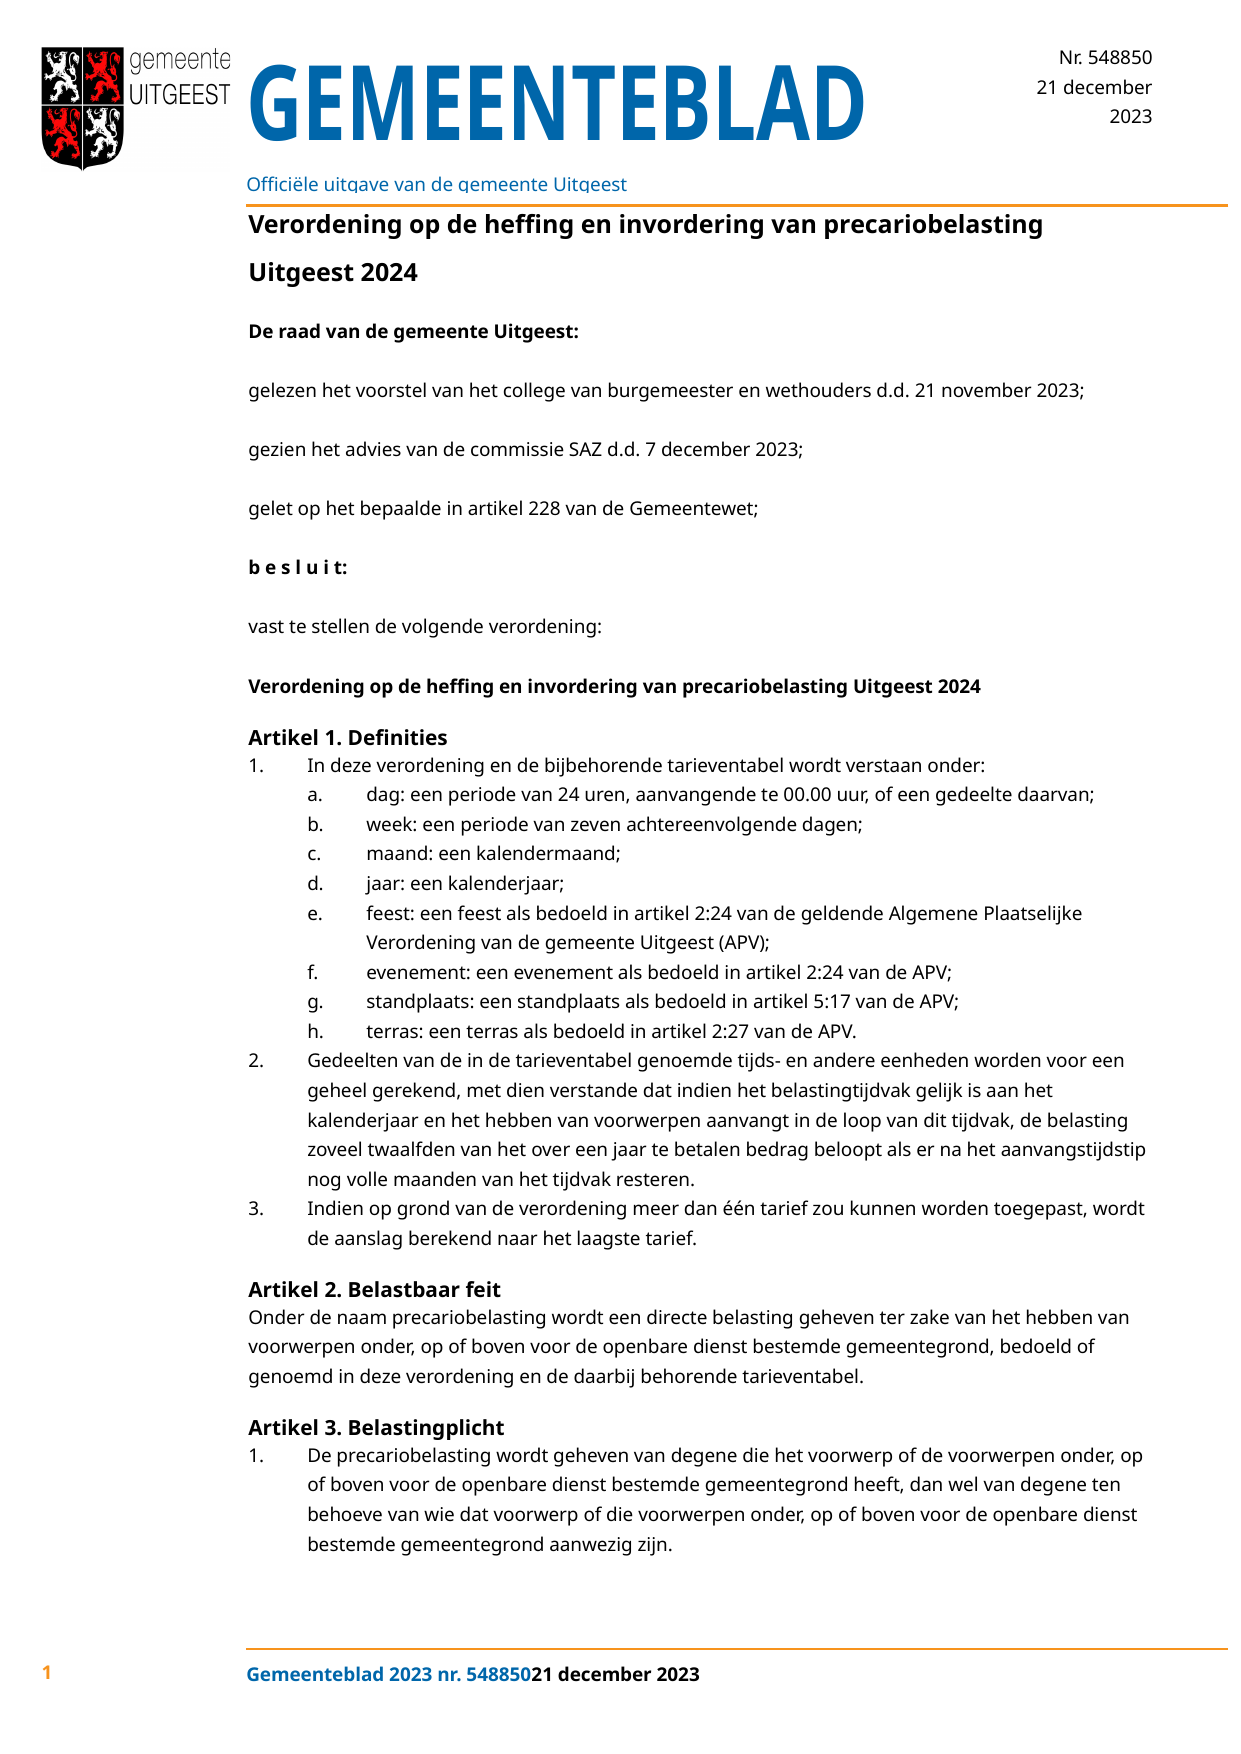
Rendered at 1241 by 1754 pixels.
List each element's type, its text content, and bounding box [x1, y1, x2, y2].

list maand: een kalendermaand; [307, 841, 1152, 866]
text Artikel 1. Definities [248, 723, 1152, 752]
picture [41, 47, 231, 172]
list jaar: een kalenderjaar; [307, 870, 1152, 896]
text b e s l u i t: [248, 554, 1152, 580]
list De precariobelasting wordt geheven van degene die het voorwerp of de voorwerpen onder, op of boven voor de openbare dienst bestemde gemeentegrond heeft, dan wel van degene ten behoeve van wie dat voorwerp of die voorwerpen onder, op of boven voor de openbare dienst bestemde gemeentegrond aanwezig zijn. [248, 1442, 1152, 1556]
text gelet op het bepaalde in artikel 228 van de Gemeentewet; [248, 495, 1152, 521]
text Artikel 3. Belastingplicht [248, 1413, 1152, 1442]
list standplaats: een standplaats als bedoeld in artikel 5:17 van de APV; [307, 988, 1152, 1014]
list In deze verordening en de bijbehorende tarieventabel wordt verstaan onder: [248, 752, 1152, 777]
text Onder de naam precariobelasting wordt een directe belasting geheven ter zake van het hebben van voorwerpen onder, op of boven voor de openbare dienst bestemde gemeentegrond, bedoeld of genoemd in deze verordening en de daarbij behorende tarieventabel. [248, 1304, 1152, 1389]
list feest: een feest als bedoeld in artikel 2:24 van de geldende Algemene Plaatselijke Verordening van de gemeente Uitgeest (APV); [307, 900, 1152, 955]
list week: een periode van zeven achtereenvolgende dagen; [307, 811, 1152, 837]
list Indien op grond van de verordening meer dan één tarief zou kunnen worden toegepast, wordt de aanslag berekend naar het laagste tarief. [248, 1196, 1152, 1251]
text gezien het advies van de commissie SAZ d.d. 7 december 2023; [248, 436, 1152, 462]
list dag: een periode van 24 uren, aanvangende te 00.00 uur, of een gedeelte daarvan; [307, 781, 1152, 807]
text De raad van de gemeente Uitgeest: [248, 318, 1152, 344]
text Artikel 2. Belastbaar feit [248, 1276, 1152, 1304]
text Verordening op de heffing en invordering van precariobelasting Uitgeest 2024 [248, 207, 1152, 288]
text vast te stellen de volgende verordening: [248, 614, 1152, 639]
text Verordening op de heffing en invordering van precariobelasting Uitgeest 2024 [248, 673, 1152, 699]
list terras: een terras als bedoeld in artikel 2:27 van de APV. [307, 1018, 1152, 1044]
list Gedeelten van de in de tarieventabel genoemde tijds- en andere eenheden worden voor een geheel gerekend, met dien verstande dat indien het belastingtijdvak gelijk is aan het kalenderjaar en het hebben van voorwerpen aanvangt in de loop van dit tijdvak, de belasting zoveel twaalfden van het over een jaar te betalen bedrag beloopt als er na het aanvangstijdstip nog volle maanden van het tijdvak resteren. [248, 1048, 1152, 1192]
text gelezen het voorstel van het college van burgemeester en wethouders d.d. 21 november 2023; [248, 377, 1152, 403]
list evenement: een evenement als bedoeld in artikel 2:24 van de APV; [307, 959, 1152, 984]
